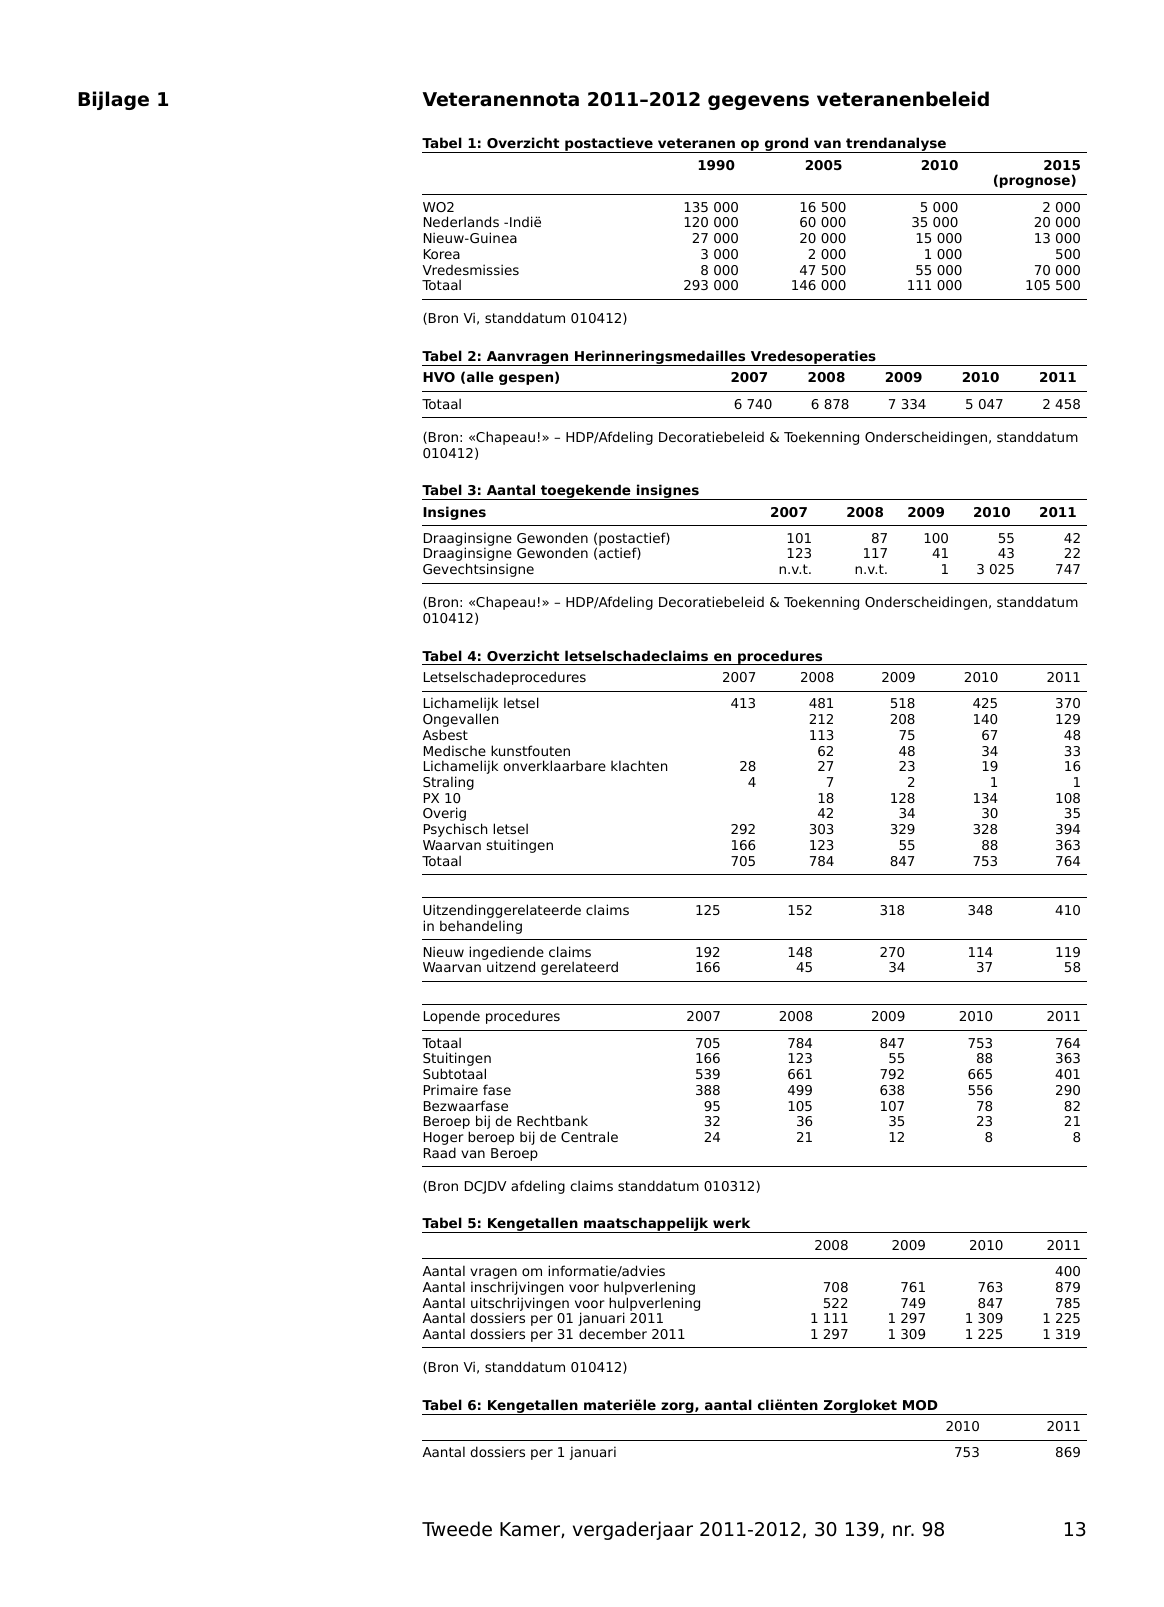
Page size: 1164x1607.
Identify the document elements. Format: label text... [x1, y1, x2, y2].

table_cell 2 458 [1010, 392, 1087, 417]
table_cell 1 111 [777, 1311, 854, 1327]
table_cell 119 [999, 940, 1087, 960]
table_cell 47 500 [745, 262, 852, 278]
table_cell (Bron: «Chapeau!» – HDP/Afdeling Decoratiebeleid & Toekenning Onderscheidingen, standdatum 010412) [422, 584, 1087, 627]
table_cell 148 [726, 940, 819, 960]
table_cell 23 [840, 759, 921, 775]
table_cell 36 [726, 1114, 819, 1130]
table_cell 134 [921, 791, 1004, 806]
table_cell 24 [634, 1130, 726, 1166]
table_cell 114 [911, 940, 999, 960]
table_cell 7 334 [855, 392, 932, 417]
table_cell 120 000 [637, 215, 745, 231]
table_cell 763 [932, 1280, 1009, 1295]
table_cell 55 [819, 1051, 911, 1067]
table_cell 2011 [1004, 665, 1087, 691]
table_cell 761 [854, 1280, 932, 1295]
table_cell 37 [911, 960, 999, 981]
table_cell 34 [819, 960, 911, 981]
table_cell 753 [885, 1441, 986, 1461]
table_cell 1 000 [852, 247, 968, 262]
table_cell 88 [911, 1051, 999, 1067]
table_cell 784 [726, 1031, 819, 1051]
table_cell [422, 1415, 885, 1439]
table_cell 30 [921, 806, 1004, 822]
table_cell Asbest [422, 728, 682, 743]
table_cell 87 [818, 526, 894, 546]
table_cell 78 [911, 1098, 999, 1114]
table_cell 2007 [742, 500, 818, 525]
table_header Tabel 4: Overzicht letselschadeclaims en procedures [422, 649, 1087, 664]
table_cell 400 [1009, 1259, 1087, 1280]
table_cell 2010 [921, 665, 1004, 691]
table_cell 8 [999, 1130, 1087, 1166]
table_header 348 [911, 898, 999, 939]
table_cell 107 [819, 1098, 911, 1114]
table_cell 166 [634, 1051, 726, 1067]
table_cell 270 [819, 940, 911, 960]
table_cell 192 [634, 940, 726, 960]
table_cell 21 [999, 1114, 1087, 1130]
table_cell 2008 [818, 500, 894, 525]
table_cell Straling [422, 775, 682, 791]
table_cell 661 [726, 1067, 819, 1083]
table_cell HVO (alle gespen) [422, 366, 701, 391]
table_cell 15 000 [852, 231, 968, 247]
table_cell 101 [742, 526, 818, 546]
table_cell [683, 791, 762, 806]
table_cell 1 225 [932, 1327, 1009, 1347]
table_cell 665 [911, 1067, 999, 1083]
table_cell 28 [683, 759, 762, 775]
table_cell 35 [1004, 806, 1087, 822]
table_cell Lichamelijk onverklaarbare klachten [422, 759, 682, 775]
table_cell 27 000 [637, 231, 745, 247]
table_cell n.v.t. [742, 562, 818, 582]
table_cell 8 000 [637, 262, 745, 278]
table_cell 32 [634, 1114, 726, 1130]
table_cell 41 [894, 546, 955, 562]
table_cell 5 000 [852, 195, 968, 215]
table_cell 1 309 [932, 1311, 1009, 1327]
table_cell Beroep bij de Rechtbank [422, 1114, 634, 1130]
table_cell 27 [762, 759, 840, 775]
table_cell Overig [422, 806, 682, 822]
table_cell Stuitingen [422, 1051, 634, 1067]
table_cell 764 [999, 1031, 1087, 1051]
table_cell Bezwaarfase [422, 1098, 634, 1114]
table_cell Letselschadeprocedures [422, 665, 682, 691]
table_cell 22 [1021, 546, 1087, 562]
table_cell 2009 [840, 665, 921, 691]
table_cell 123 [742, 546, 818, 562]
table_cell 82 [999, 1098, 1087, 1114]
table_cell 2010 [852, 153, 968, 194]
table_header Uitzendinggerelateerde claims in behandeling [422, 898, 634, 939]
table_cell 1 [894, 562, 955, 582]
table_cell [422, 1233, 777, 1258]
table_header 2008 [726, 1005, 819, 1030]
table_cell 764 [1004, 854, 1087, 874]
table_cell 3 000 [637, 247, 745, 262]
table_cell 1 225 [1009, 1311, 1087, 1327]
table_cell 363 [999, 1051, 1087, 1067]
table_cell 2008 [778, 366, 855, 391]
table_cell Nieuw ingediende claims [422, 940, 634, 960]
table_cell Ongevallen [422, 712, 682, 728]
table_cell 370 [1004, 692, 1087, 712]
table_cell 35 [819, 1114, 911, 1130]
table_cell 2009 [894, 500, 955, 525]
table_header Tabel 5: Kengetallen maatschappelijk werk [422, 1216, 1087, 1232]
table_cell 100 [894, 526, 955, 546]
table_cell 42 [1021, 526, 1087, 546]
table_cell Hoger beroep bij de Centrale Raad van Beroep [422, 1130, 634, 1166]
table_cell Korea [422, 247, 637, 262]
table_cell 2010 [885, 1415, 986, 1439]
table_cell 140 [921, 712, 1004, 728]
table_cell [683, 744, 762, 759]
table_cell 2008 [777, 1233, 854, 1258]
table_cell 18 [762, 791, 840, 806]
table_cell 16 500 [745, 195, 852, 215]
table_cell 6 740 [701, 392, 778, 417]
table_cell Primaire fase [422, 1083, 634, 1098]
table_cell [422, 153, 637, 194]
table_cell 481 [762, 692, 840, 712]
table_cell 43 [955, 546, 1021, 562]
table_cell (Bron: «Chapeau!» – HDP/Afdeling Decoratiebeleid & Toekenning Onderscheidingen, standdatum 010412) [422, 418, 1087, 461]
table_cell Totaal [422, 1031, 634, 1051]
table_cell 208 [840, 712, 921, 728]
table_cell 123 [762, 838, 840, 853]
table_cell Vredesmissies [422, 262, 637, 278]
table_cell Draaginsigne Gewonden (actief) [422, 546, 742, 562]
table_header 318 [819, 898, 911, 939]
table_cell 328 [921, 822, 1004, 838]
table_cell 21 [726, 1130, 819, 1166]
table_cell 105 500 [968, 278, 1087, 298]
table_cell 753 [921, 854, 1004, 874]
table_cell 847 [932, 1295, 1009, 1311]
table_cell 20 000 [745, 231, 852, 247]
table_cell 123 [726, 1051, 819, 1067]
table_cell 7 [762, 775, 840, 791]
table_cell 95 [634, 1098, 726, 1114]
table_cell 705 [683, 854, 762, 874]
table_cell 753 [911, 1031, 999, 1051]
table_cell 42 [762, 806, 840, 822]
table_cell 2010 [932, 366, 1009, 391]
table_header 2009 [819, 1005, 911, 1030]
table_cell 88 [921, 838, 1004, 853]
table_cell Totaal [422, 392, 701, 417]
table_cell 129 [1004, 712, 1087, 728]
table_cell [932, 1259, 1009, 1280]
table_cell 2008 [762, 665, 840, 691]
table_cell 1 297 [854, 1311, 932, 1327]
table_cell 1 297 [777, 1327, 854, 1347]
table_cell 394 [1004, 822, 1087, 838]
table_cell [854, 1259, 932, 1280]
table_cell 2009 [854, 1233, 932, 1258]
table_cell 128 [840, 791, 921, 806]
table_cell 113 [762, 728, 840, 743]
table_cell 2011 [1021, 500, 1087, 525]
table_cell 2011 [1009, 1233, 1087, 1258]
table_cell 20 000 [968, 215, 1087, 231]
table_cell 1 319 [1009, 1327, 1087, 1347]
table_cell 212 [762, 712, 840, 728]
table_cell Aantal dossiers per 01 januari 2011 [422, 1311, 777, 1327]
table_cell Aantal uitschrijvingen voor hulpverlening [422, 1295, 777, 1311]
table_cell Waarvan stuitingen [422, 838, 682, 853]
table_cell 135 000 [637, 195, 745, 215]
table_cell 2 000 [968, 195, 1087, 215]
table_cell 62 [762, 744, 840, 759]
table_cell 58 [999, 960, 1087, 981]
table_cell 329 [840, 822, 921, 838]
table_cell 2011 [1010, 366, 1087, 391]
table_cell 792 [819, 1067, 911, 1083]
table_cell (Bron Vi, standdatum 010412) [422, 300, 1087, 327]
table_header Lopende procedures [422, 1005, 634, 1030]
table_cell Draaginsigne Gewonden (postactief) [422, 526, 742, 546]
table_cell 388 [634, 1083, 726, 1098]
table_cell Aantal dossiers per 1 januari [422, 1441, 885, 1461]
table_cell 847 [819, 1031, 911, 1051]
table_cell [777, 1259, 854, 1280]
table_cell 2010 [932, 1233, 1009, 1258]
table_cell 2005 [745, 153, 852, 194]
table_cell 1990 [637, 153, 745, 194]
table_cell 556 [911, 1083, 999, 1098]
table_cell 1 [1004, 775, 1087, 791]
table_header Tabel 1: Overzicht postactieve veteranen op grond van trendanalyse [422, 136, 1087, 152]
table_cell 293 000 [637, 278, 745, 298]
table_cell Lichamelijk letsel [422, 692, 682, 712]
table_header Tabel 3: Aantal toegekende insignes [422, 483, 1087, 499]
table_cell 747 [1021, 562, 1087, 582]
table_cell 847 [840, 854, 921, 874]
table_cell 363 [1004, 838, 1087, 853]
table_cell 34 [840, 806, 921, 822]
table_cell 48 [1004, 728, 1087, 743]
table_cell 166 [634, 960, 726, 981]
table_cell 111 000 [852, 278, 968, 298]
table_cell Subtotaal [422, 1067, 634, 1083]
table_cell 705 [634, 1031, 726, 1051]
table_cell 292 [683, 822, 762, 838]
table_cell 45 [726, 960, 819, 981]
table_cell Waarvan uitzend gerelateerd [422, 960, 634, 981]
table_cell 13 000 [968, 231, 1087, 247]
table_cell Aantal vragen om informatie/advies [422, 1259, 777, 1280]
table_cell 3 025 [955, 562, 1021, 582]
table_cell 2007 [683, 665, 762, 691]
table_cell [683, 728, 762, 743]
table_cell 23 [911, 1114, 999, 1130]
table_cell 2007 [701, 366, 778, 391]
table_header 152 [726, 898, 819, 939]
table_cell 2015 (prognose) [968, 153, 1087, 194]
table_cell 2009 [855, 366, 932, 391]
table_cell 413 [683, 692, 762, 712]
table_cell 1 309 [854, 1327, 932, 1347]
table_cell Nederlands -Indië [422, 215, 637, 231]
table_cell 8 [911, 1130, 999, 1166]
table_cell 6 878 [778, 392, 855, 417]
table_cell (Bron DCJDV afdeling claims standdatum 010312) [422, 1167, 1087, 1194]
table_cell 425 [921, 692, 1004, 712]
table_cell Gevechtsinsigne [422, 562, 742, 582]
table_cell 2 000 [745, 247, 852, 262]
table_cell 401 [999, 1067, 1087, 1083]
table_cell 33 [1004, 744, 1087, 759]
table_cell 518 [840, 692, 921, 712]
table_cell 70 000 [968, 262, 1087, 278]
table_cell 19 [921, 759, 1004, 775]
table_cell Aantal inschrijvingen voor hulpverlening [422, 1280, 777, 1295]
table_cell 2010 [955, 500, 1021, 525]
table_cell n.v.t. [818, 562, 894, 582]
table_cell Insignes [422, 500, 742, 525]
table_cell Aantal dossiers per 31 december 2011 [422, 1327, 777, 1347]
subtitle Bijlage 1 Veteranennota 2011–2012 gegevens veteranenbeleid [77, 89, 1087, 111]
table_cell Medische kunstfouten [422, 744, 682, 759]
table_cell 35 000 [852, 215, 968, 231]
table_cell 869 [986, 1441, 1087, 1461]
table_cell 879 [1009, 1280, 1087, 1295]
table_header 410 [999, 898, 1087, 939]
table_cell [683, 806, 762, 822]
table_cell 34 [921, 744, 1004, 759]
table_cell 75 [840, 728, 921, 743]
table_cell (Bron Vi, standdatum 010412) [422, 1348, 1087, 1376]
table_cell WO2 [422, 195, 637, 215]
table_header Tabel 6: Kengetallen materiële zorg, aantal cliënten Zorgloket MOD [422, 1398, 1087, 1413]
table_cell 708 [777, 1280, 854, 1295]
table_cell 166 [683, 838, 762, 853]
table_cell 146 000 [745, 278, 852, 298]
table_cell 4 [683, 775, 762, 791]
table_cell 638 [819, 1083, 911, 1098]
table_cell 785 [1009, 1295, 1087, 1311]
table_cell 55 000 [852, 262, 968, 278]
table_cell 12 [819, 1130, 911, 1166]
table_cell 749 [854, 1295, 932, 1311]
table_cell Totaal [422, 854, 682, 874]
table_cell Totaal [422, 278, 637, 298]
table_cell 1 [921, 775, 1004, 791]
table_cell 539 [634, 1067, 726, 1083]
table_cell 290 [999, 1083, 1087, 1098]
table_cell 55 [840, 838, 921, 853]
table_header 2010 [911, 1005, 999, 1030]
table_cell 5 047 [932, 392, 1009, 417]
table_cell 2011 [986, 1415, 1087, 1439]
table_cell 105 [726, 1098, 819, 1114]
table_header 125 [634, 898, 726, 939]
table_header Tabel 2: Aanvragen Herinneringsmedailles Vredesoperaties [422, 349, 1087, 364]
table_cell 522 [777, 1295, 854, 1311]
table_cell 499 [726, 1083, 819, 1098]
table_cell 303 [762, 822, 840, 838]
table_cell Nieuw-Guinea [422, 231, 637, 247]
table_header 2011 [999, 1005, 1087, 1030]
table_cell 67 [921, 728, 1004, 743]
table_cell PX 10 [422, 791, 682, 806]
table_cell 55 [955, 526, 1021, 546]
table_cell [683, 712, 762, 728]
table_cell 784 [762, 854, 840, 874]
table_cell 60 000 [745, 215, 852, 231]
table_cell 117 [818, 546, 894, 562]
table_cell Psychisch letsel [422, 822, 682, 838]
table_cell 500 [968, 247, 1087, 262]
table_cell 48 [840, 744, 921, 759]
table_header 2007 [634, 1005, 726, 1030]
table_cell 108 [1004, 791, 1087, 806]
table_cell 2 [840, 775, 921, 791]
table_cell 16 [1004, 759, 1087, 775]
